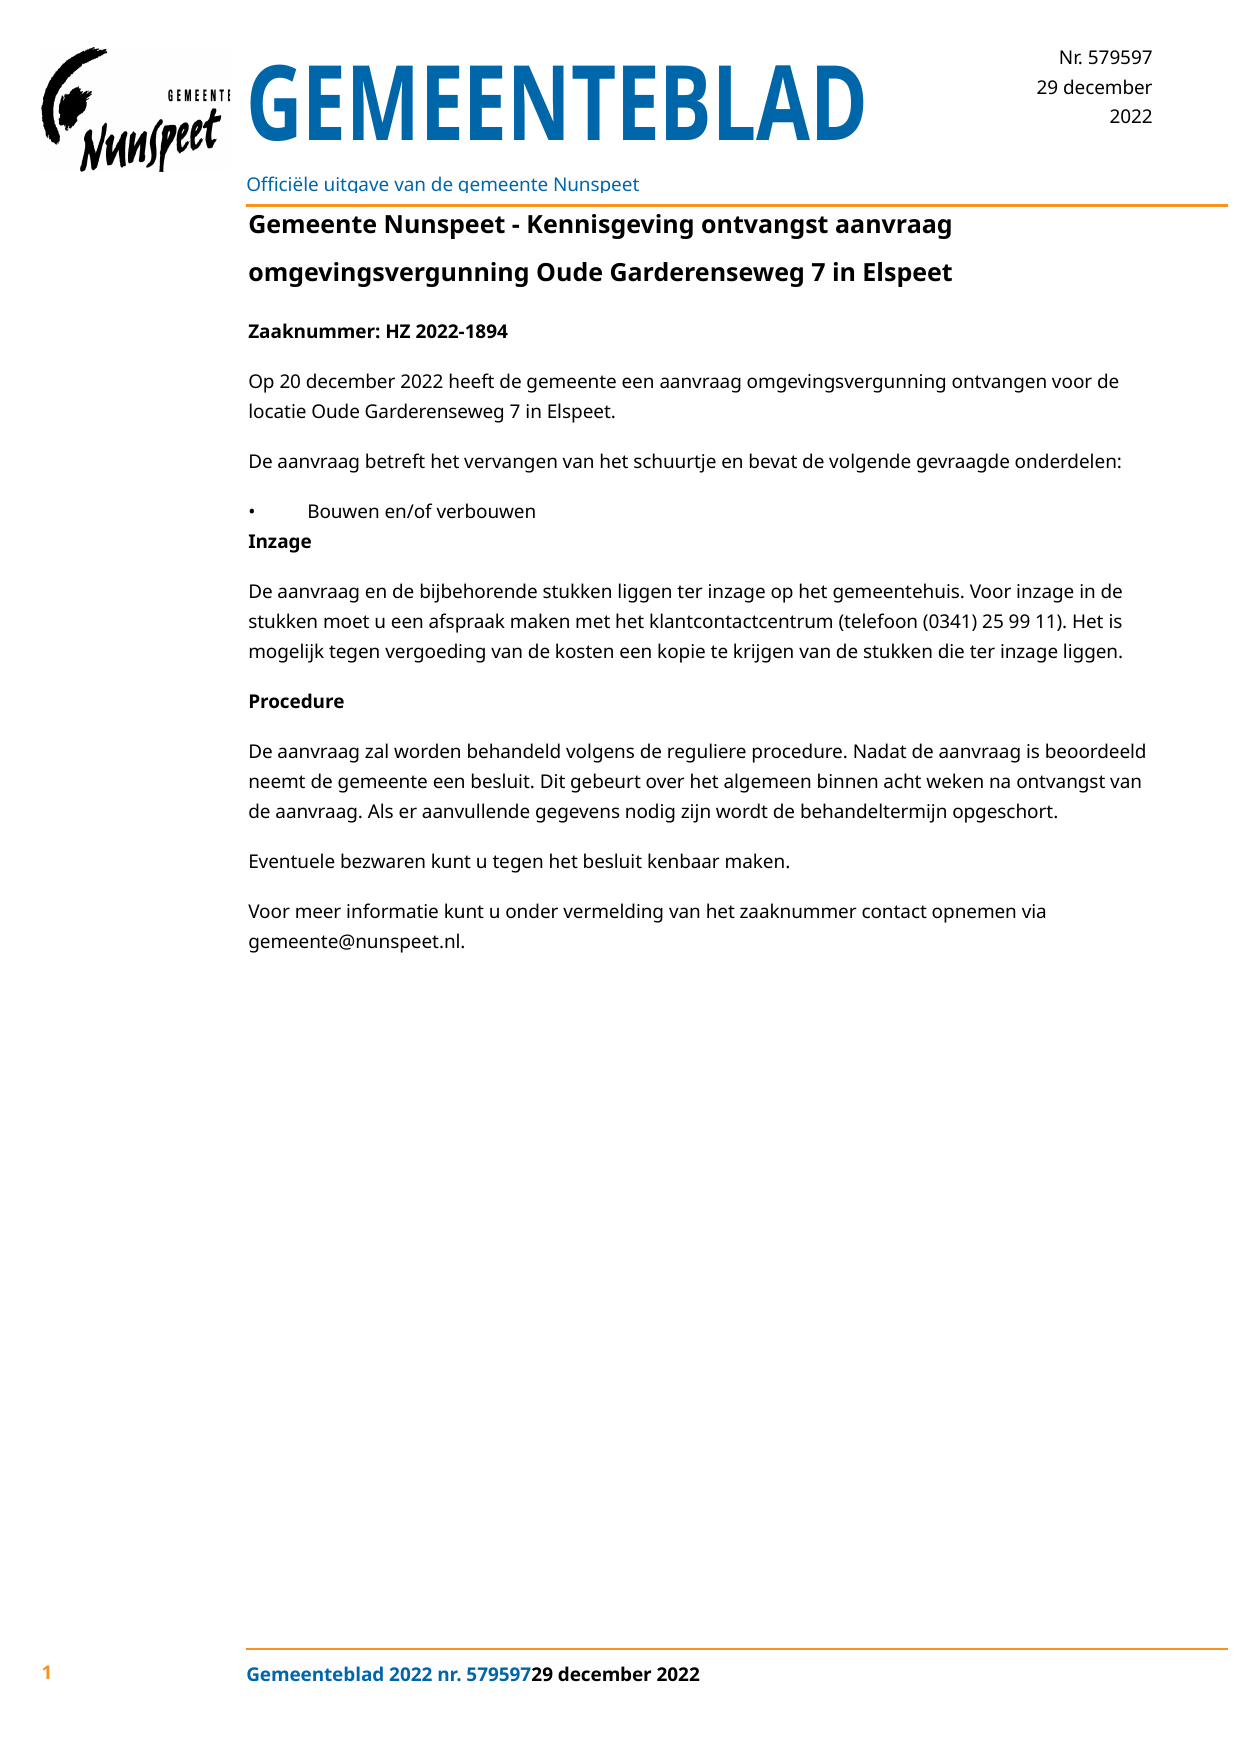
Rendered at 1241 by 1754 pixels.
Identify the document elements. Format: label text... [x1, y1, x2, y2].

text Procedure [248, 688, 1152, 714]
picture [41, 47, 231, 172]
text Eventuele bezwaren kunt u tegen het besluit kenbaar maken. [248, 848, 1152, 874]
text Inzage [248, 528, 1152, 554]
list Bouwen en/of verbouwen [248, 499, 1152, 524]
text De aanvraag en de bijbehorende stukken liggen ter inzage op het gemeentehuis. Voor inzage in de stukken moet u een afspraak maken met het klantcontactcentrum (telefoon (0341) 25 99 11). Het is mogelijk tegen vergoeding van de kosten een kopie te krijgen van de stukken die ter inzage liggen. [248, 579, 1152, 664]
text De aanvraag zal worden behandeld volgens de reguliere procedure. Nadat de aanvraag is beoordeeld neemt de gemeente een besluit. Dit gebeurt over het algemeen binnen acht weken na ontvangst van de aanvraag. Als er aanvullende gegevens nodig zijn wordt de behandeltermijn opgeschort. [248, 739, 1152, 824]
text De aanvraag betreft het vervangen van het schuurtje en bevat de volgende gevraagde onderdelen: [248, 448, 1152, 474]
text Gemeente Nunspeet - Kennisgeving ontvangst aanvraag omgevingsvergunning Oude Garderenseweg 7 in Elspeet [248, 207, 1152, 288]
text Op 20 december 2022 heeft de gemeente een aanvraag omgevingsvergunning ontvangen voor de locatie Oude Garderenseweg 7 in Elspeet. [248, 368, 1152, 424]
text Voor meer informatie kunt u onder vermelding van het zaaknummer contact opnemen via gemeente@nunspeet.nl. [248, 899, 1152, 954]
text Zaaknummer: HZ 2022-1894 [248, 318, 1152, 344]
